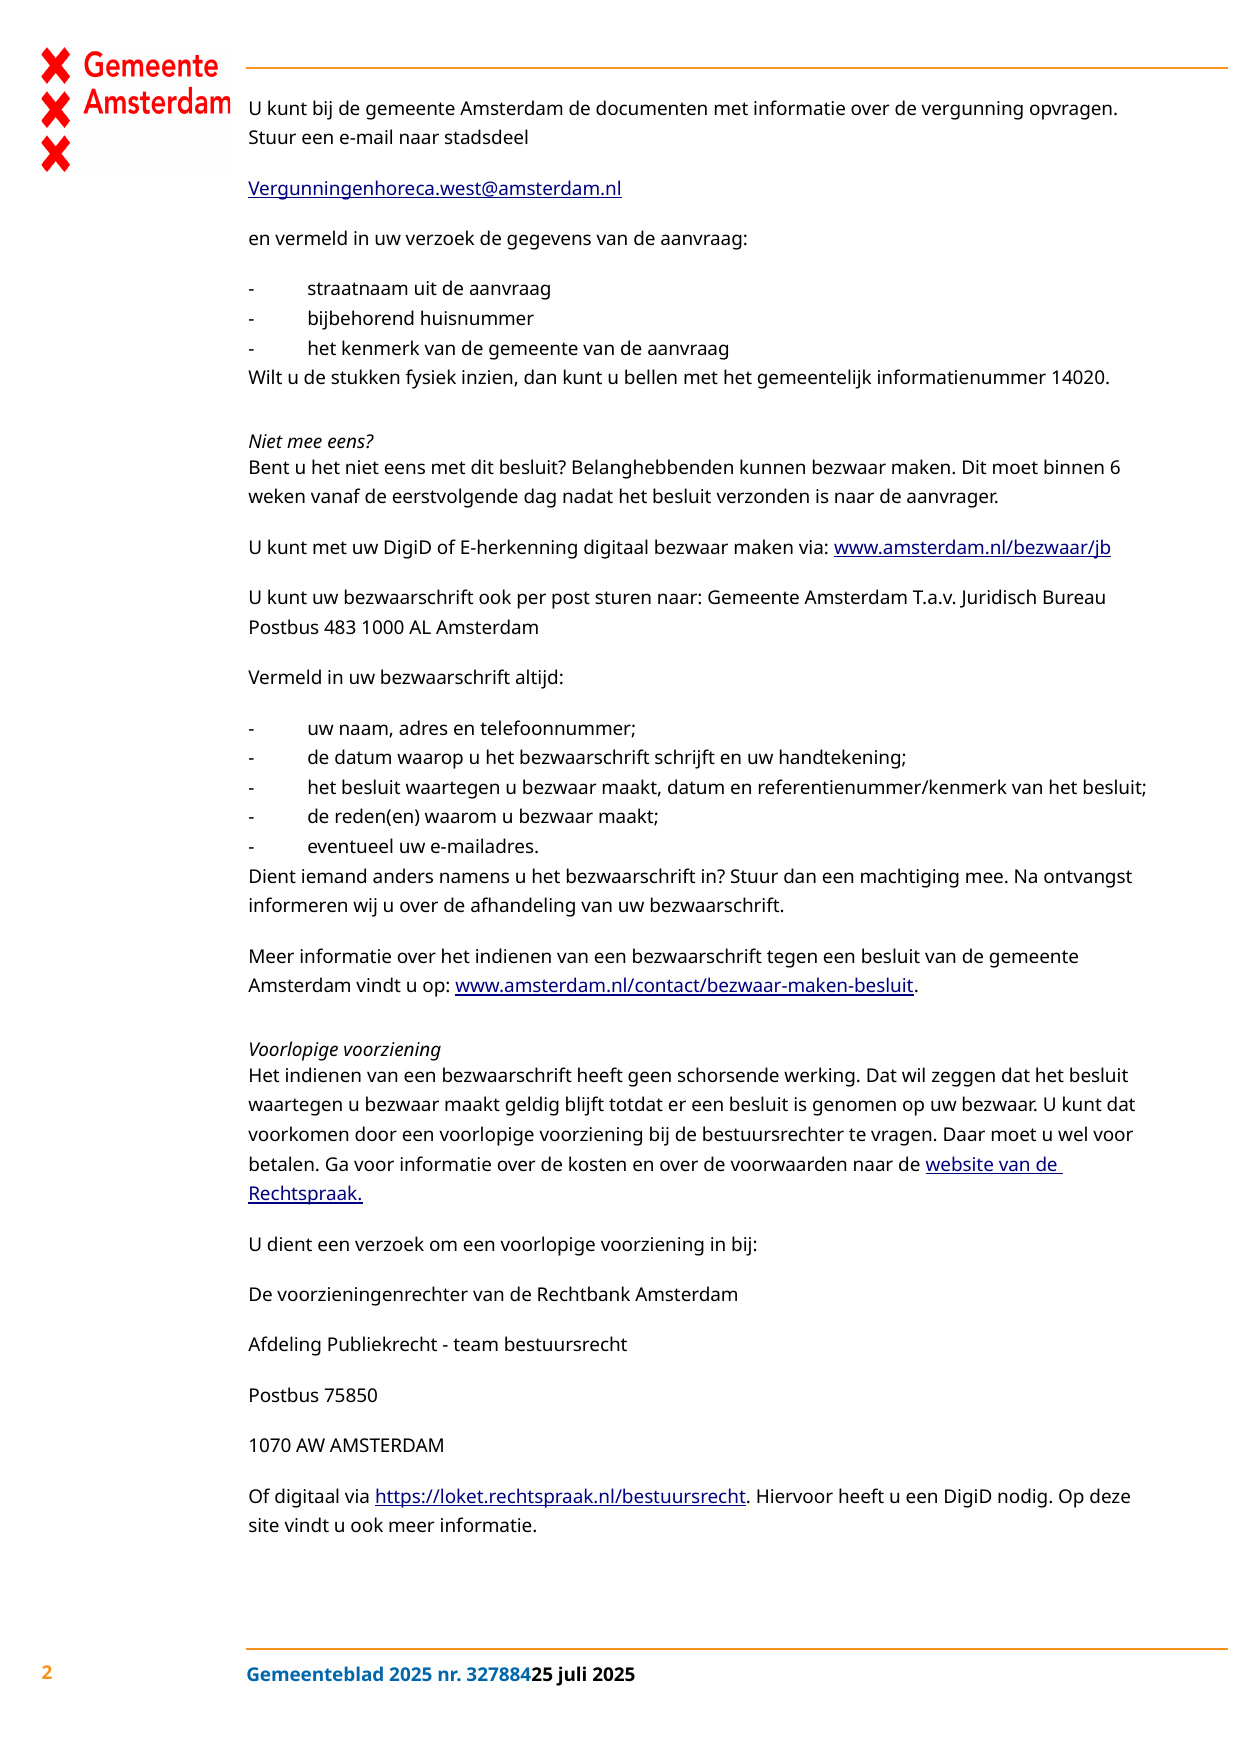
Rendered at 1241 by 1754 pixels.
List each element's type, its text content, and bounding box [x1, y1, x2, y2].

text Meer informatie over het indienen van een bezwaarschrift tegen een besluit van de gemeente Amsterdam vindt u op: www.amsterdam.nl/contact/bezwaar-maken-besluit. [248, 943, 1152, 998]
list de datum waarop u het bezwaarschrift schrijft en uw handtekening; [248, 744, 1152, 770]
text 1070 AW AMSTERDAM [248, 1432, 1152, 1458]
text U kunt met uw DigiD of E-herkenning digitaal bezwaar maken via: www.amsterdam.nl/bezwaar/jb [248, 534, 1152, 560]
text Bent u het niet eens met dit besluit? Belanghebbenden kunnen bezwaar maken. Dit moet binnen 6 weken vanaf de eerstvolgende dag nadat het besluit verzonden is naar de aanvrager. [248, 454, 1152, 509]
text De voorzieningenrechter van de Rechtbank Amsterdam [248, 1281, 1152, 1307]
list straatnaam uit de aanvraag [248, 276, 1152, 301]
text Voorlopige voorziening [248, 1036, 1152, 1062]
list eventueel uw e-mailadres. [248, 833, 1152, 859]
picture [41, 47, 231, 172]
text U dient een verzoek om een voorlopige voorziening in bij: [248, 1231, 1152, 1257]
text Wilt u de stukken fysiek inzien, dan kunt u bellen met het gemeentelijk informatienummer 14020. [248, 364, 1152, 390]
text Postbus 75850 [248, 1382, 1152, 1408]
text Afdeling Publiekrecht - team bestuursrecht [248, 1332, 1152, 1357]
text U kunt uw bezwaarschrift ook per post sturen naar: Gemeente Amsterdam T.a.v. Juridisch Bureau Postbus 483 1000 AL Amsterdam [248, 584, 1152, 640]
list bijbehorend huisnummer [248, 305, 1152, 331]
list het besluit waartegen u bezwaar maakt, datum en referentienummer/kenmerk van het besluit; [248, 774, 1152, 800]
text Vermeld in uw bezwaarschrift altijd: [248, 664, 1152, 690]
list uw naam, adres en telefoonnummer; [248, 715, 1152, 741]
text Of digitaal via https://loket.rechtspraak.nl/bestuursrecht. Hiervoor heeft u een DigiD nodig. Op deze site vindt u ook meer informatie. [248, 1483, 1152, 1538]
list de reden(en) waarom u bezwaar maakt; [248, 804, 1152, 829]
text Dient iemand anders namens u het bezwaarschrift in? Stuur dan een machtiging mee. Na ontvangst informeren wij u over de afhandeling van uw bezwaarschrift. [248, 863, 1152, 918]
text Het indienen van een bezwaarschrift heeft geen schorsende werking. Dat wil zeggen dat het besluit waartegen u bezwaar maakt geldig blijft totdat er een besluit is genomen op uw bezwaar. U kunt dat voorkomen door een voorlopige voorziening bij de bestuursrechter te vragen. Daar moet u wel voor betalen. Ga voor informatie over de kosten en over de voorwaarden naar de website van de Rechtspraak. [248, 1062, 1152, 1206]
text en vermeld in uw verzoek de gegevens van de aanvraag: [248, 225, 1152, 251]
text Vergunningenhoreca.west@amsterdam.nl [248, 175, 1152, 201]
list het kenmerk van de gemeente van de aanvraag [248, 335, 1152, 361]
text Niet mee eens? [248, 428, 1152, 454]
text U kunt bij de gemeente Amsterdam de documenten met informatie over de vergunning opvragen. Stuur een e-mail naar stadsdeel [248, 95, 1152, 150]
